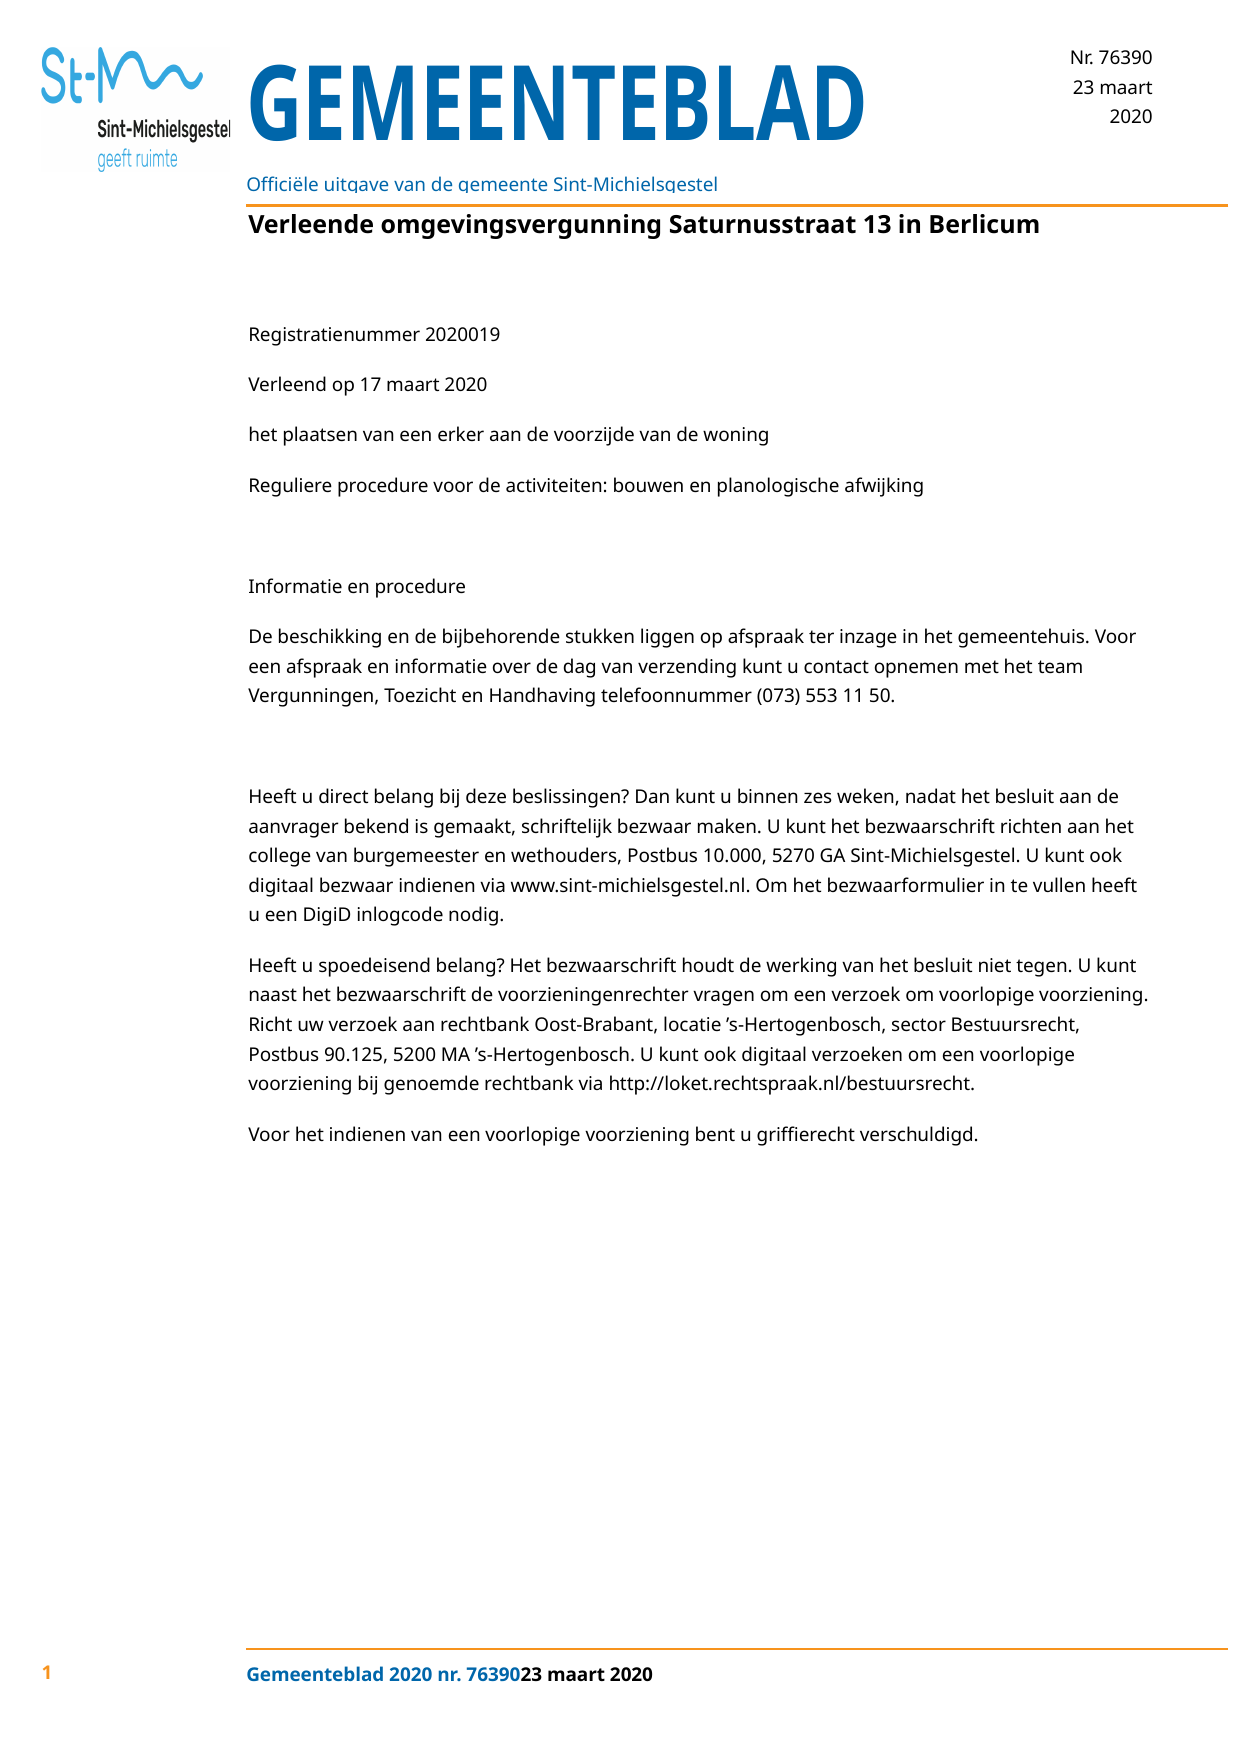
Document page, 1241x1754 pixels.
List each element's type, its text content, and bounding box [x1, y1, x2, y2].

text Heeft u direct belang bij deze beslissingen? Dan kunt u binnen zes weken, nadat het besluit aan de aanvrager bekend is gemaakt, schriftelijk bezwaar maken. U kunt het bezwaarschrift richten aan het college van burgemeester en wethouders, Postbus 10.000, 5270 GA Sint-Michielsgestel. U kunt ook digitaal bezwaar indienen via www.sint-michielsgestel.nl. Om het bezwaarformulier in te vullen heeft u een DigiD inlogcode nodig. [248, 783, 1152, 927]
text Registratienummer 2020019 [248, 321, 1152, 346]
text Heeft u spoedeisend belang? Het bezwaarschrift houdt de werking van het besluit niet tegen. U kunt naast het bezwaarschrift de voorzieningenrechter vragen om een verzoek om voorlopige voorziening. Richt uw verzoek aan rechtbank Oost-Brabant, locatie ’s-Hertogenbosch, sector Bestuursrecht, Postbus 90.125, 5200 MA ’s-Hertogenbosch. U kunt ook digitaal verzoeken om een voorlopige voorziening bij genoemde rechtbank via http://loket.rechtspraak.nl/bestuursrecht. [248, 952, 1152, 1096]
text Reguliere procedure voor de activiteiten: bouwen en planologische afwijking [248, 472, 1152, 498]
text het plaatsen van een erker aan de voorzijde van de woning [248, 422, 1152, 447]
text Verleende omgevingsvergunning Saturnusstraat 13 in Berlicum [248, 207, 1152, 241]
text Voor het indienen van een voorlopige voorziening bent u griffierecht verschuldigd. [248, 1121, 1152, 1146]
text Verleend op 17 maart 2020 [248, 371, 1152, 397]
text De beschikking en de bijbehorende stukken liggen op afspraak ter inzage in het gemeentehuis. Voor een afspraak en informatie over de dag van verzending kunt u contact opnemen met het team Vergunningen, Toezicht en Handhaving telefoonnummer (073) 553 11 50. [248, 623, 1152, 708]
text Informatie en procedure [248, 573, 1152, 598]
picture [41, 47, 231, 172]
